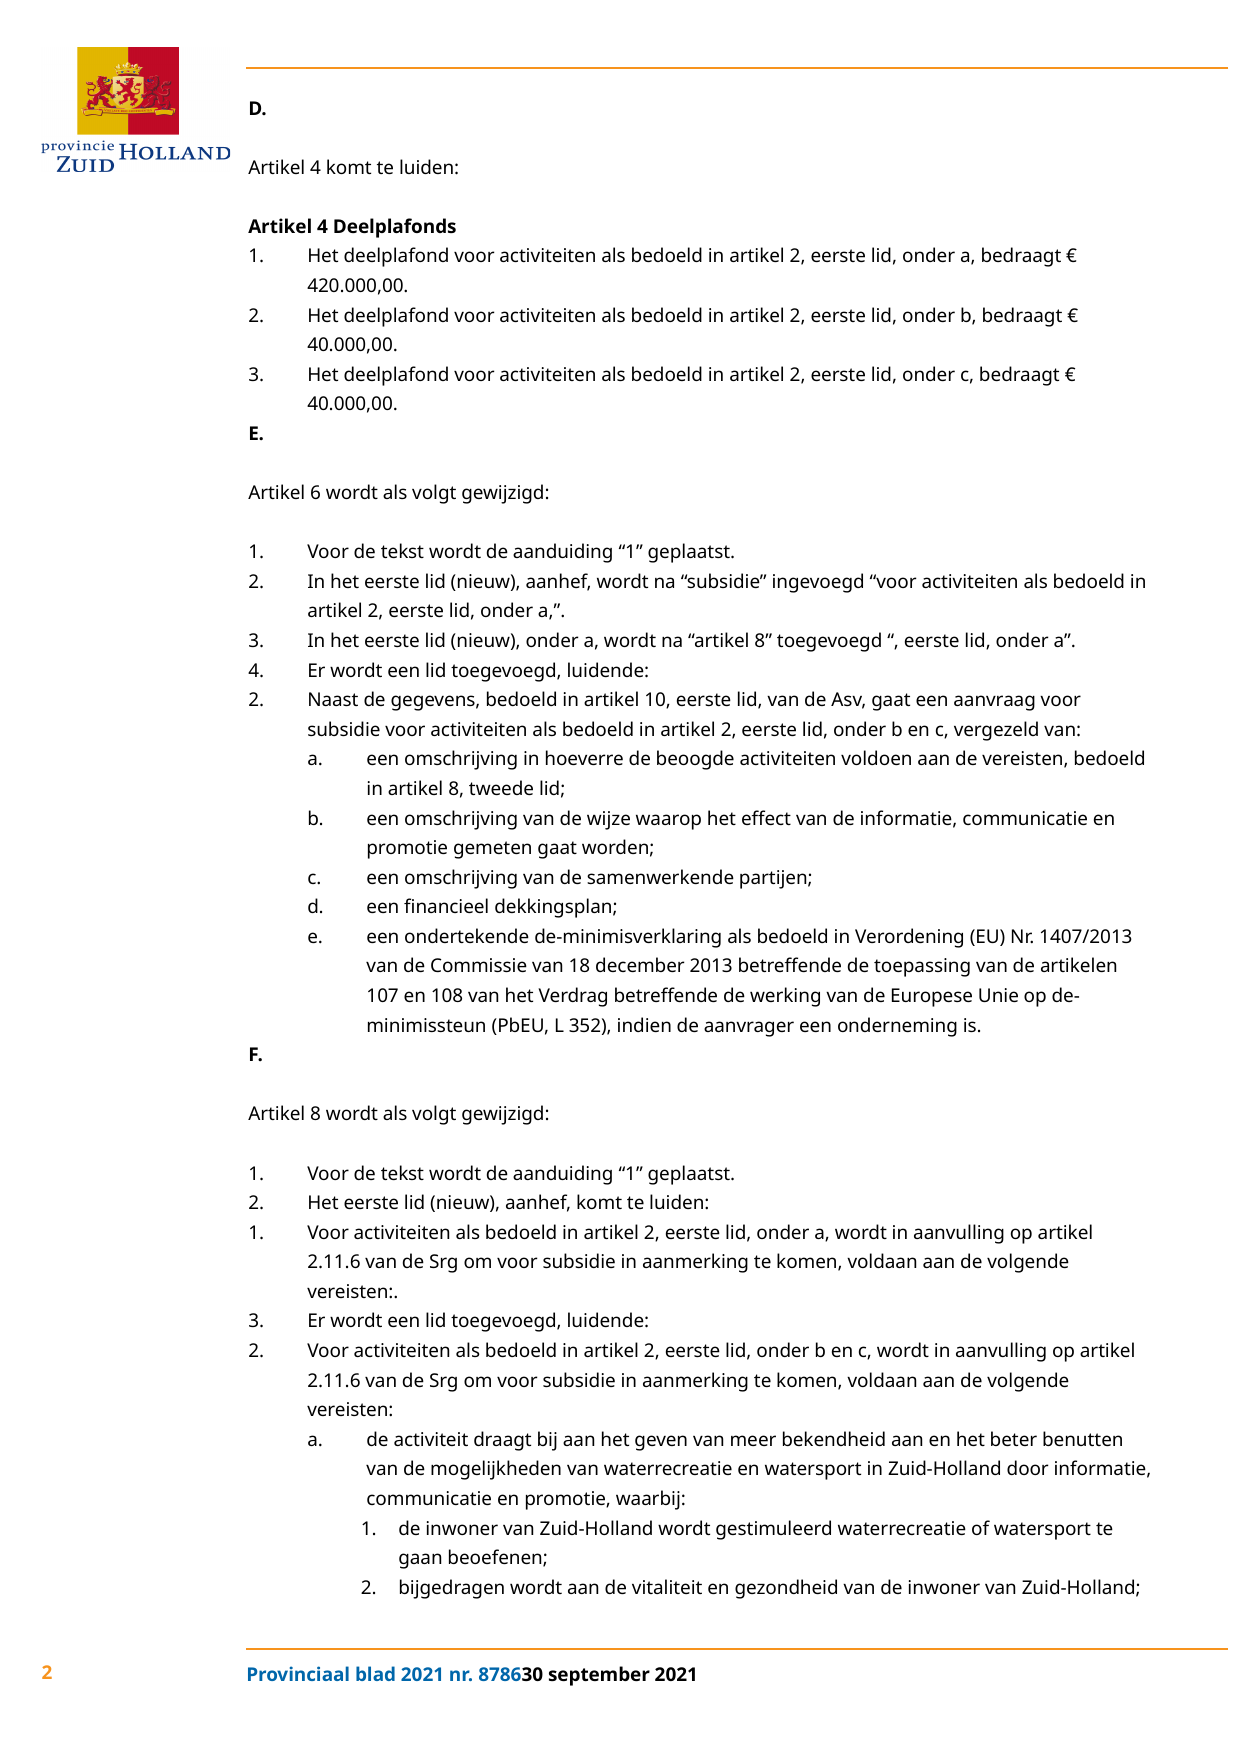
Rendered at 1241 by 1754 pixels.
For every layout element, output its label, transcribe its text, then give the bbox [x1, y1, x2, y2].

list In het eerste lid (nieuw), onder a, wordt na “artikel 8” toegevoegd “, eerste lid, onder a”. [248, 627, 1152, 653]
picture [41, 47, 231, 172]
list Het eerste lid (nieuw), aanhef, komt te luiden: [248, 1189, 1152, 1215]
list Er wordt een lid toegevoegd, luidende: [248, 657, 1152, 683]
list Voor activiteiten als bedoeld in artikel 2, eerste lid, onder a, wordt in aanvulling op artikel 2.11.6 van de Srg om voor subsidie in aanmerking te komen, voldaan aan de volgende vereisten:. [248, 1219, 1152, 1304]
text E. [248, 420, 1152, 446]
list een financieel dekkingsplan; [307, 893, 1152, 919]
list een omschrijving van de wijze waarop het effect van de informatie, communicatie en promotie gemeten gaat worden; [307, 805, 1152, 860]
text F. [248, 1041, 1152, 1067]
list de inwoner van Zuid-Holland wordt gestimuleerd waterrecreatie of watersport te gaan beoefenen; [361, 1515, 1152, 1570]
list een omschrijving van de samenwerkende partijen; [307, 864, 1152, 890]
list Er wordt een lid toegevoegd, luidende: [248, 1308, 1152, 1333]
text Artikel 6 wordt als volgt gewijzigd: [248, 479, 1152, 505]
list bijgedragen wordt aan de vitaliteit en gezondheid van de inwoner van Zuid-Holland; [361, 1574, 1152, 1600]
text Artikel 8 wordt als volgt gewijzigd: [248, 1101, 1152, 1126]
list de activiteit draagt bij aan het geven van meer bekendheid aan en het beter benutten van de mogelijkheden van waterrecreatie en watersport in Zuid-Holland door informatie, communicatie en promotie, waarbij: [307, 1426, 1152, 1511]
list Het deelplafond voor activiteiten als bedoeld in artikel 2, eerste lid, onder a, bedraagt € 420.000,00. [248, 243, 1152, 298]
list Voor de tekst wordt de aanduiding “1” geplaatst. [248, 1160, 1152, 1186]
list een omschrijving in hoeverre de beoogde activiteiten voldoen aan de vereisten, bedoeld in artikel 8, tweede lid; [307, 746, 1152, 801]
list Voor activiteiten als bedoeld in artikel 2, eerste lid, onder b en c, wordt in aanvulling op artikel 2.11.6 van de Srg om voor subsidie in aanmerking te komen, voldaan aan de volgende vereisten: [248, 1337, 1152, 1422]
list Naast de gegevens, bedoeld in artikel 10, eerste lid, van de Asv, gaat een aanvraag voor subsidie voor activiteiten als bedoeld in artikel 2, eerste lid, onder b en c, vergezeld van: [248, 686, 1152, 742]
text D. [248, 95, 1152, 121]
text Artikel 4 Deelplafonds [248, 213, 1152, 239]
list Het deelplafond voor activiteiten als bedoeld in artikel 2, eerste lid, onder b, bedraagt € 40.000,00. [248, 302, 1152, 357]
text Artikel 4 komt te luiden: [248, 154, 1152, 180]
list een ondertekende de-minimisverklaring als bedoeld in Verordening (EU) Nr. 1407/2013 van de Commissie van 18 december 2013 betreffende de toepassing van de artikelen 107 en 108 van het Verdrag betreffende de werking van de Europese Unie op de-minimissteun (PbEU, L 352), indien de aanvrager een onderneming is. [307, 923, 1152, 1038]
list Het deelplafond voor activiteiten als bedoeld in artikel 2, eerste lid, onder c, bedraagt € 40.000,00. [248, 361, 1152, 416]
list Voor de tekst wordt de aanduiding “1” geplaatst. [248, 538, 1152, 564]
list In het eerste lid (nieuw), aanhef, wordt na “subsidie” ingevoegd “voor activiteiten als bedoeld in artikel 2, eerste lid, onder a,”. [248, 568, 1152, 623]
